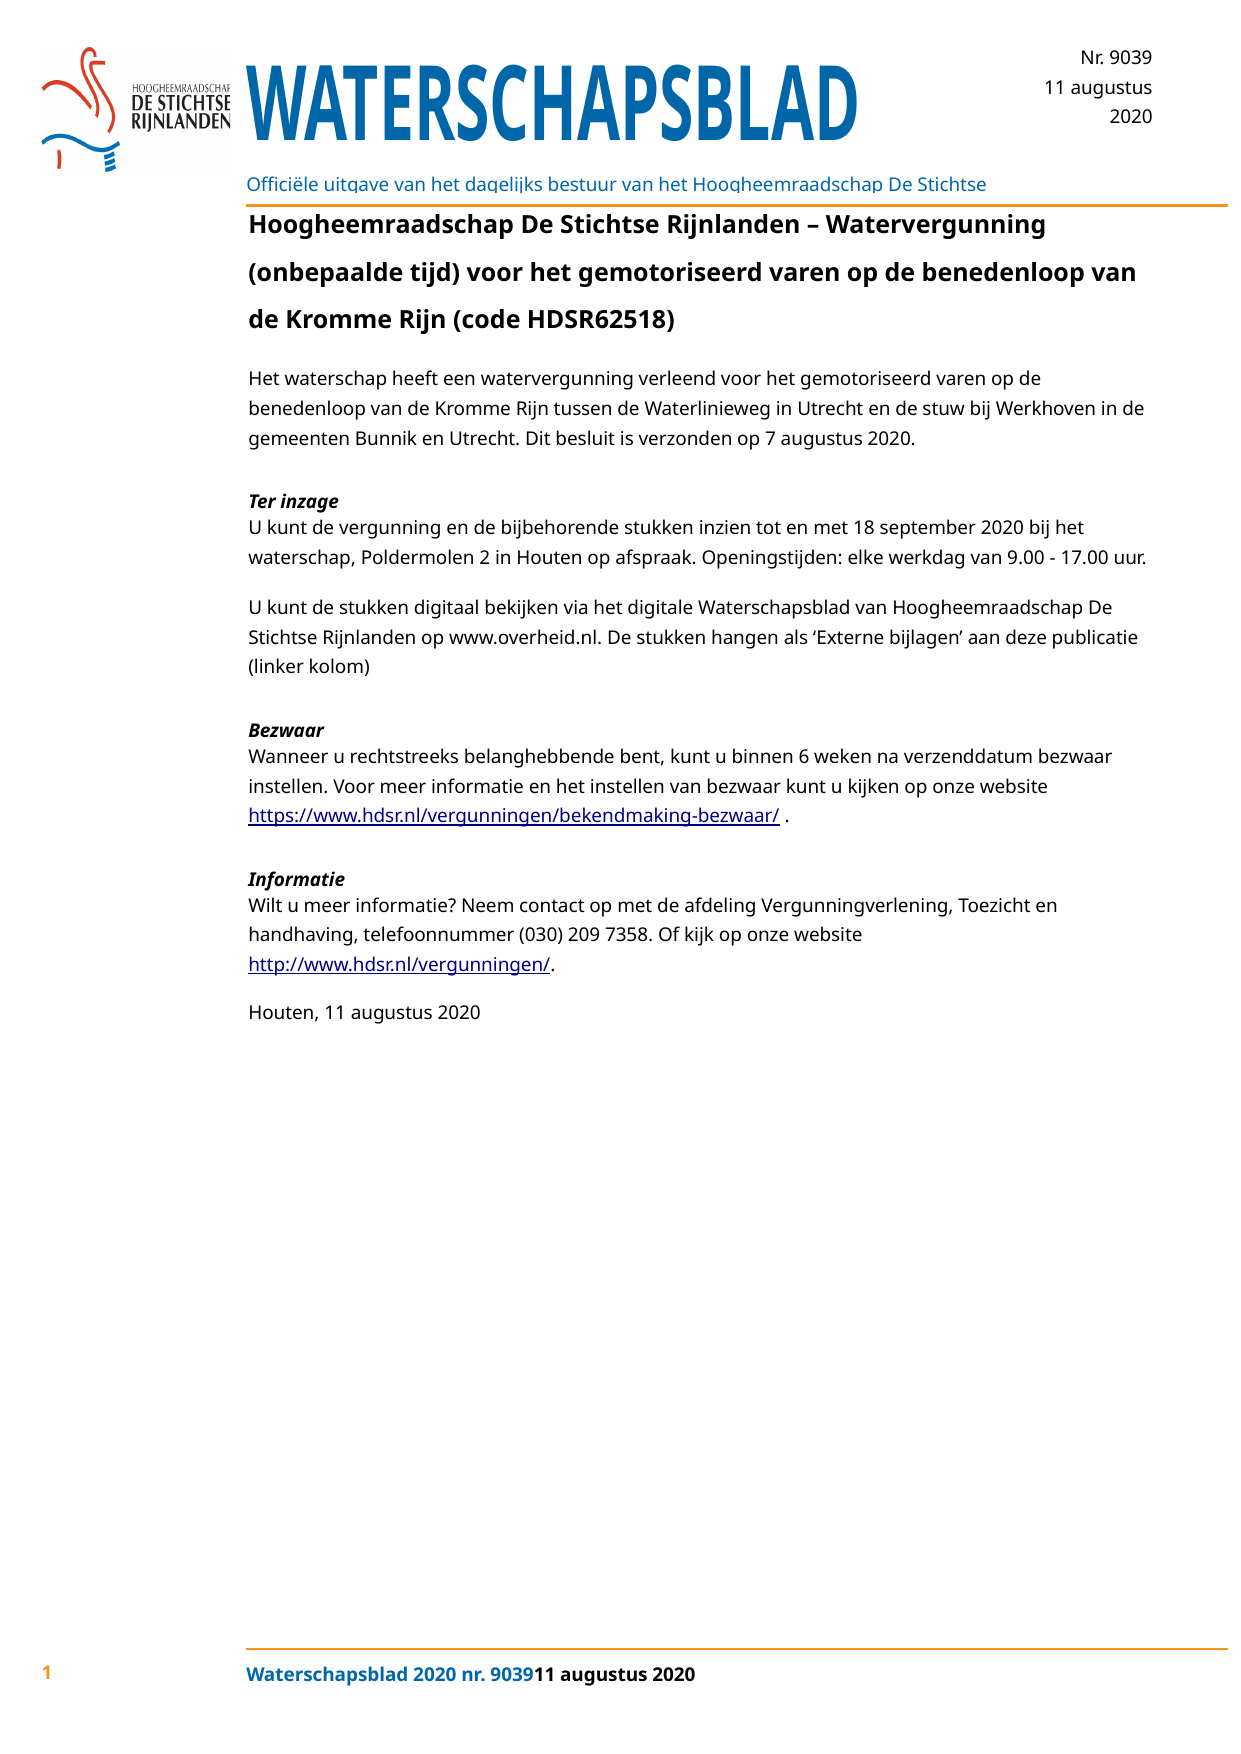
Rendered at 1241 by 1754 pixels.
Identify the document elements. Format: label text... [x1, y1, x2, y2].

text U kunt de vergunning en de bijbehorende stukken inzien tot en met 18 september 2020 bij het waterschap, Poldermolen 2 in Houten op afspraak. Openingstijden: elke werkdag van 9.00 - 17.00 uur. [248, 514, 1152, 570]
text Informatie [248, 866, 1152, 892]
text Het waterschap heeft een watervergunning verleend voor het gemotoriseerd varen op de benedenloop van de Kromme Rijn tussen de Waterlinieweg in Utrecht en de stuw bij Werkhoven in de gemeenten Bunnik en Utrecht. Dit besluit is verzonden op 7 augustus 2020. [248, 366, 1152, 450]
text Houten, 11 augustus 2020 [248, 999, 1152, 1025]
text Hoogheemraadschap De Stichtse Rijnlanden – Watervergunning (onbepaalde tijd) voor het gemotoriseerd varen op de benedenloop van de Kromme Rijn (code HDSR62518) [248, 207, 1152, 336]
text Wanneer u rechtstreeks belanghebbende bent, kunt u binnen 6 weken na verzenddatum bezwaar instellen. Voor meer informatie en het instellen van bezwaar kunt u kijken op onze website https://www.hdsr.nl/vergunningen/bekendmaking-bezwaar/ . [248, 743, 1152, 828]
text Wilt u meer informatie? Neem contact op met de afdeling Vergunningverlening, Toezicht en handhaving, telefoonnummer (030) 209 7358. Of kijk op onze website http://www.hdsr.nl/vergunningen/. [248, 892, 1152, 977]
text Ter inzage [248, 489, 1152, 514]
text U kunt de stukken digitaal bekijken via het digitale Waterschapsblad van Hoogheemraadschap De Stichtse Rijnlanden op www.overheid.nl. De stukken hangen als ‘Externe bijlagen’ aan deze publicatie (linker kolom) [248, 594, 1152, 679]
text Bezwaar [248, 717, 1152, 743]
picture [41, 47, 231, 172]
